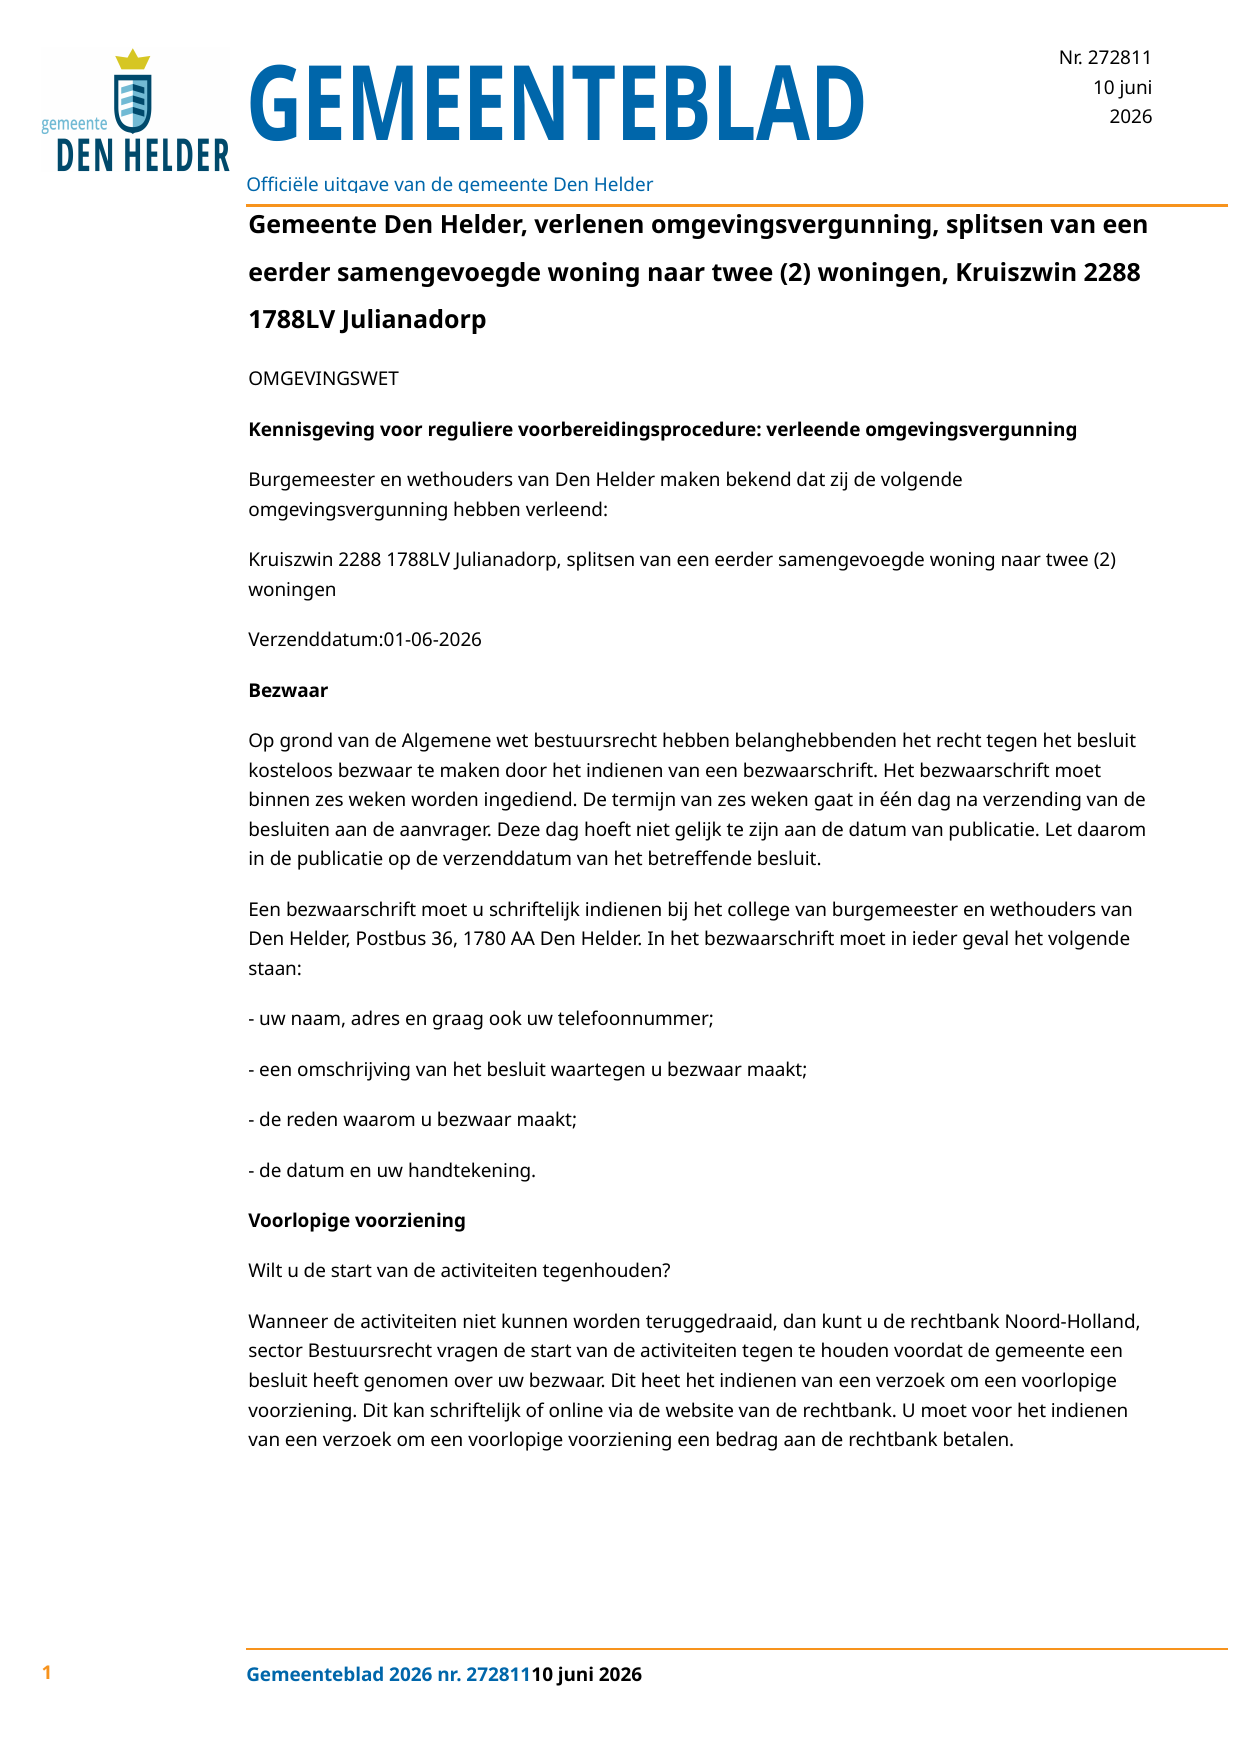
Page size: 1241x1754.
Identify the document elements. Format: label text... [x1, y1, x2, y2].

text Een bezwaarschrift moet u schriftelijk indienen bij het college van burgemeester en wethouders van Den Helder, Postbus 36, 1780 AA Den Helder. In het bezwaarschrift moet in ieder geval het volgende staan: [248, 896, 1152, 981]
text Kruiszwin 2288 1788LV Julianadorp, splitsen van een eerder samengevoegde woning naar twee (2) woningen [248, 546, 1152, 602]
text Burgemeester en wethouders van Den Helder maken bekend dat zij de volgende omgevingsvergunning hebben verleend: [248, 466, 1152, 522]
text Verzenddatum:01-06-2026 [248, 626, 1152, 652]
text Wilt u de start van de activiteiten tegenhouden? [248, 1258, 1152, 1283]
text - de reden waarom u bezwaar maakt; [248, 1106, 1152, 1132]
text - de datum en uw handtekening. [248, 1157, 1152, 1182]
text Wanneer de activiteiten niet kunnen worden teruggedraaid, dan kunt u de rechtbank Noord-Holland, sector Bestuursrecht vragen de start van de activiteiten tegen te houden voordat de gemeente een besluit heeft genomen over uw bezwaar. Dit heet het indienen van een verzoek om een voorlopige voorziening. Dit kan schriftelijk of online via de website van de rechtbank. U moet voor het indienen van een verzoek om een voorlopige voorziening een bedrag aan de rechtbank betalen. [248, 1308, 1152, 1452]
text Op grond van de Algemene wet bestuursrecht hebben belanghebbenden het recht tegen het besluit kosteloos bezwaar te maken door het indienen van een bezwaarschrift. Het bezwaarschrift moet binnen zes weken worden ingediend. De termijn van zes weken gaat in één dag na verzending van de besluiten aan de aanvrager. Deze dag hoeft niet gelijk te zijn aan de datum van publicatie. Let daarom in de publicatie op de verzenddatum van het betreffende besluit. [248, 727, 1152, 871]
picture [182, 144, 187, 165]
text OMGEVINGSWET [248, 366, 1152, 391]
picture [100, 154, 106, 172]
picture [220, 160, 224, 172]
picture [41, 47, 231, 172]
picture [130, 157, 135, 172]
text Voorlopige voorziening [248, 1207, 1152, 1233]
text - een omschrijving van het besluit waartegen u bezwaar maakt; [248, 1056, 1152, 1082]
text Bezwaar [248, 677, 1152, 702]
text Kennisgeving voor reguliere voorbereidingsprocedure: verleende omgevingsvergunning [248, 416, 1152, 442]
picture [63, 144, 68, 165]
text - uw naam, adres en graag ook uw telefoonnummer; [248, 1006, 1152, 1031]
text Gemeente Den Helder, verlenen omgevingsvergunning, splitsen van een eerder samengevoegde woning naar twee (2) woningen, Kruiszwin 2288 1788LV Julianadorp [248, 207, 1152, 336]
